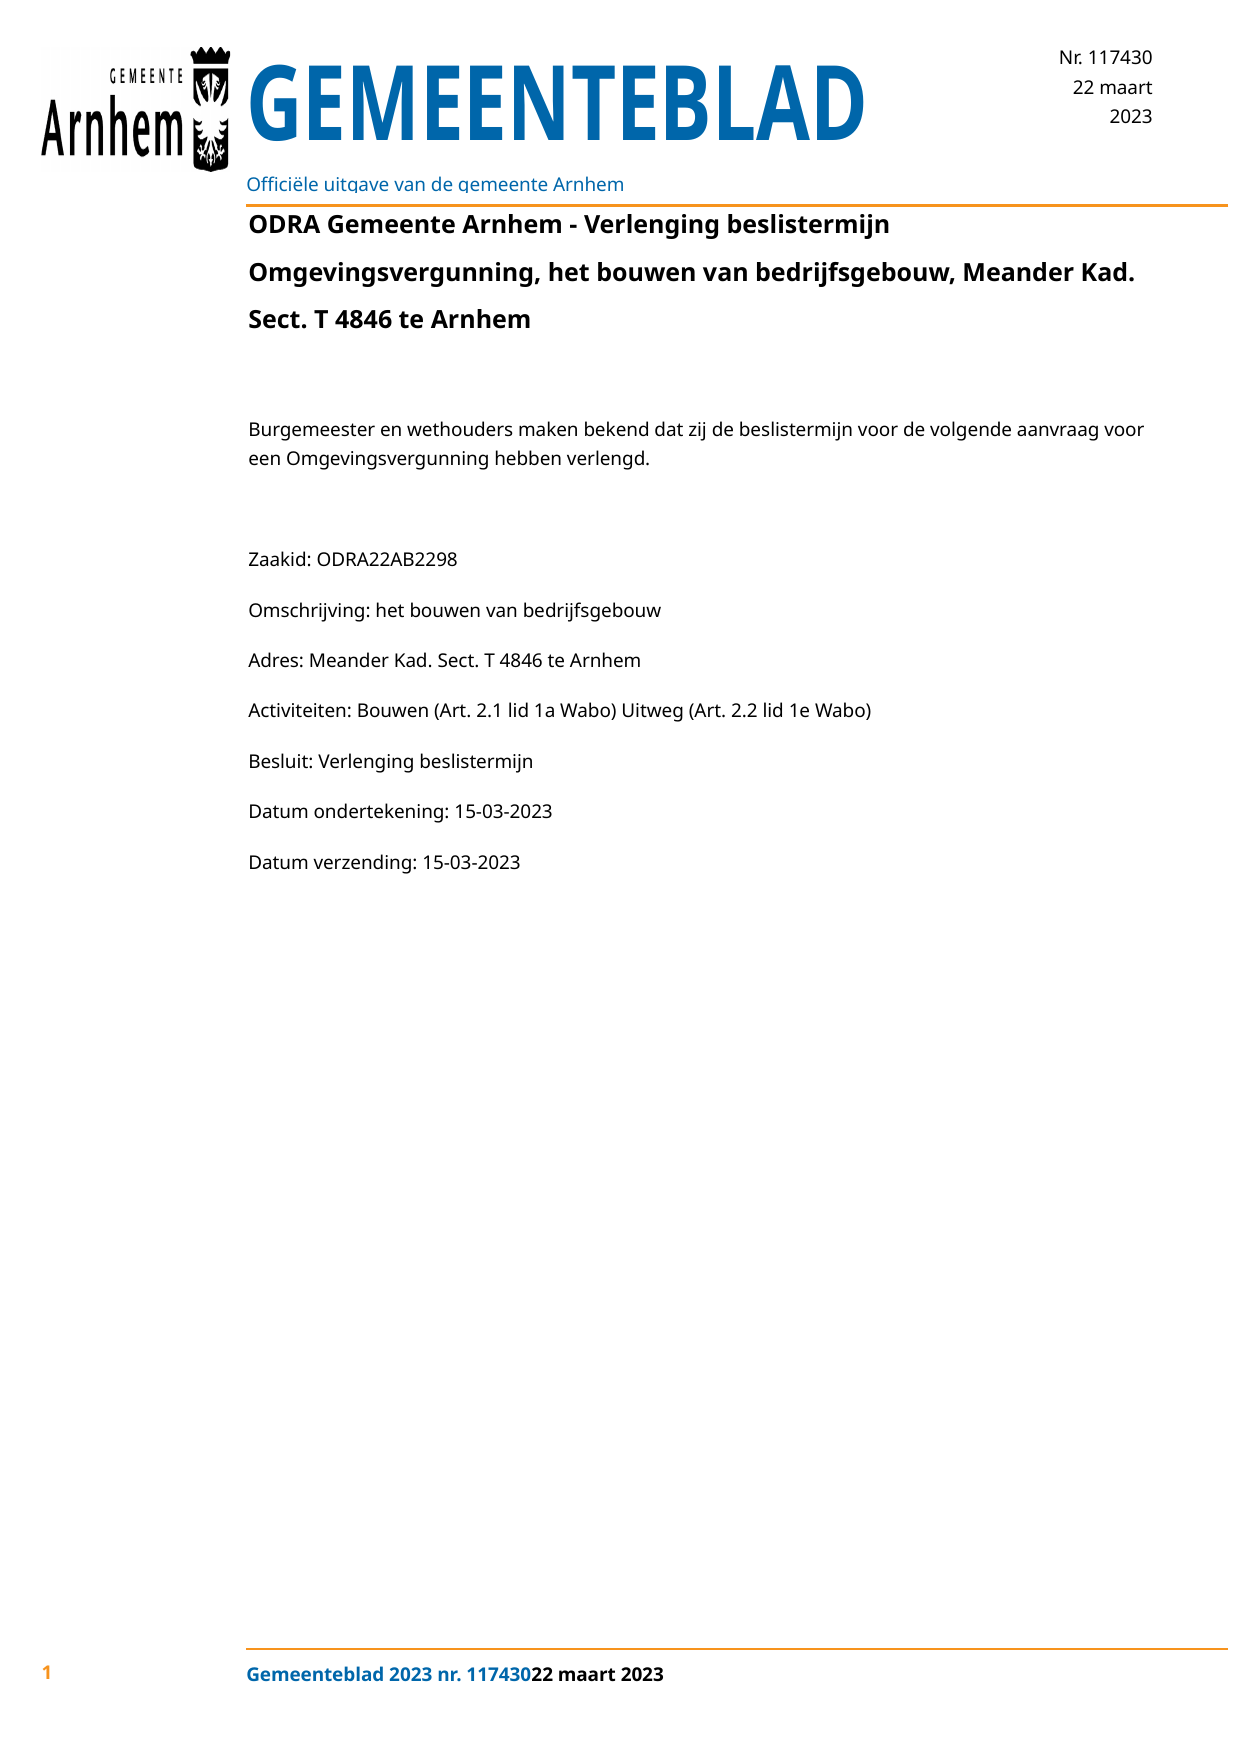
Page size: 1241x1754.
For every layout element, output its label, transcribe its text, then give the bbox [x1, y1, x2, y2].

text Activiteiten: Bouwen (Art. 2.1 lid 1a Wabo) Uitweg (Art. 2.2 lid 1e Wabo) [248, 698, 1152, 723]
text Datum verzending: 15-03-2023 [248, 849, 1152, 874]
text Zaakid: ODRA22AB2298 [248, 546, 1152, 572]
picture [41, 47, 231, 172]
text Besluit: Verlenging beslistermijn [248, 748, 1152, 774]
text Adres: Meander Kad. Sect. T 4846 te Arnhem [248, 647, 1152, 673]
text Burgemeester en wethouders maken bekend dat zij de beslistermijn voor de volgende aanvraag voor een Omgevingsvergunning hebben verlengd. [248, 416, 1152, 471]
text Omschrijving: het bouwen van bedrijfsgebouw [248, 597, 1152, 622]
text Datum ondertekening: 15-03-2023 [248, 798, 1152, 824]
text ODRA Gemeente Arnhem - Verlenging beslistermijn Omgevingsvergunning, het bouwen van bedrijfsgebouw, Meander Kad. Sect. T 4846 te Arnhem [248, 207, 1152, 336]
